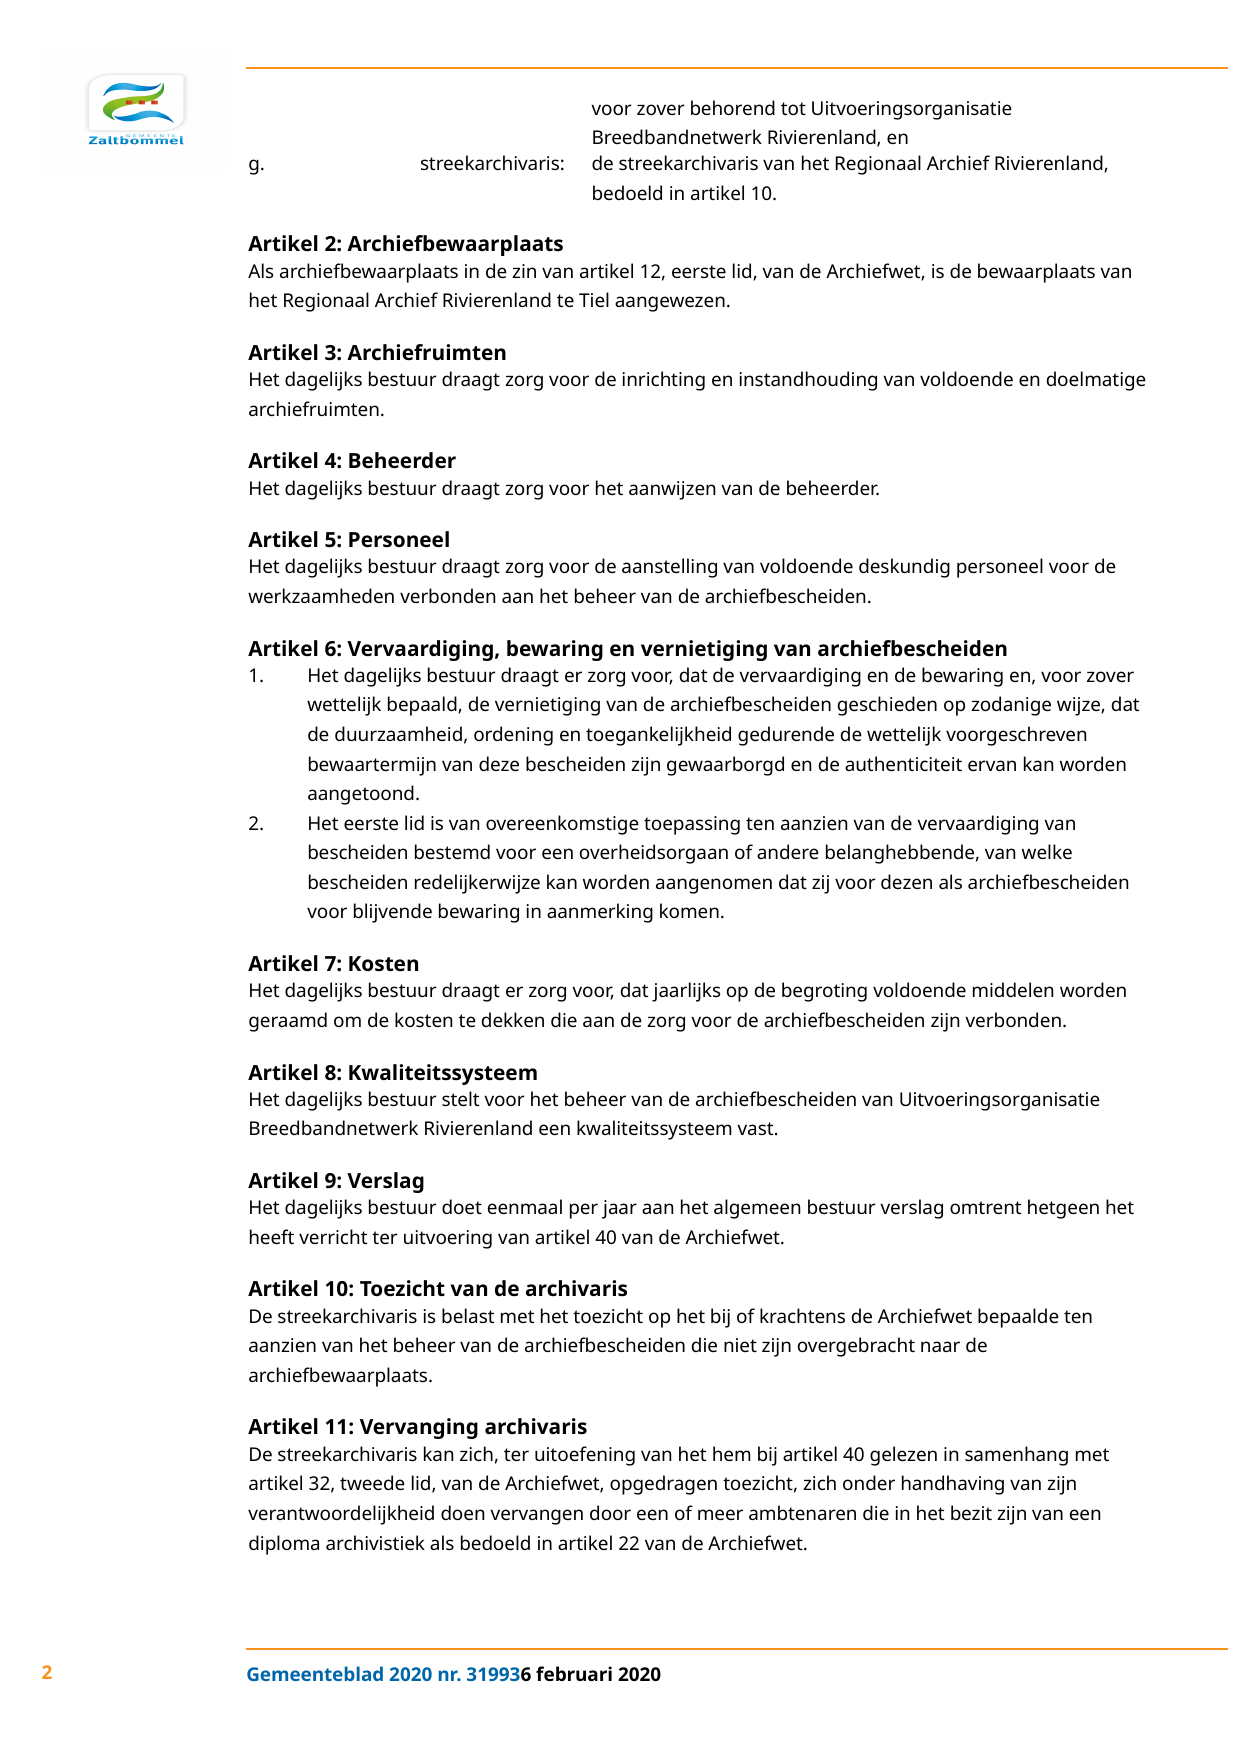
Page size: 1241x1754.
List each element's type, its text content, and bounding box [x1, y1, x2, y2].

text Artikel 3: Archiefruimten [248, 338, 1152, 366]
text Artikel 9: Verslag [248, 1166, 1152, 1194]
text Artikel 6: Vervaardiging, bewaring en vernietiging van archiefbescheiden [248, 634, 1152, 662]
text Het dagelijks bestuur draagt zorg voor het aanwijzen van de beheerder. [248, 475, 1152, 501]
table_cell streekarchivaris: [420, 150, 591, 205]
text De streekarchivaris kan zich, ter uitoefening van het hem bij artikel 40 gelezen in samenhang met artikel 32, tweede lid, van de Archiefwet, opgedragen toezicht, zich onder handhaving van zijn verantwoordelijkheid doen vervangen door een of meer ambtenaren die in het bezit zijn van een diploma archivistiek als bedoeld in artikel 22 van de Archiefwet. [248, 1441, 1152, 1555]
text Artikel 2: Archiefbewaarplaats [248, 229, 1152, 258]
table_cell voor zover behorend tot Uitvoeringsorganisatie Breedbandnetwerk Rivierenland, en [591, 95, 1152, 150]
table_cell [420, 95, 591, 150]
text Artikel 11: Vervanging archivaris [248, 1412, 1152, 1441]
text De streekarchivaris is belast met het toezicht op het bij of krachtens de Archiefwet bepaalde ten aanzien van het beheer van de archiefbescheiden die niet zijn overgebracht naar de archiefbewaarplaats. [248, 1303, 1152, 1388]
text Het dagelijks bestuur draagt zorg voor de inrichting en instandhouding van voldoende en doelmatige archiefruimten. [248, 366, 1152, 422]
text Het dagelijks bestuur stelt voor het beheer van de archiefbescheiden van Uitvoeringsorganisatie Breedbandnetwerk Rivierenland een kwaliteitssysteem vast. [248, 1086, 1152, 1141]
text Artikel 4: Beheerder [248, 446, 1152, 475]
text Het dagelijks bestuur draagt zorg voor de aanstelling van voldoende deskundig personeel voor de werkzaamheden verbonden aan het beheer van de archiefbescheiden. [248, 554, 1152, 609]
text Artikel 7: Kosten [248, 949, 1152, 978]
text Artikel 8: Kwaliteitssysteem [248, 1058, 1152, 1086]
text Het dagelijks bestuur doet eenmaal per jaar aan het algemeen bestuur verslag omtrent hetgeen het heeft verricht ter uitvoering van artikel 40 van de Archiefwet. [248, 1194, 1152, 1250]
table_cell g. [248, 150, 420, 205]
text Als archiefbewaarplaats in de zin van artikel 12, eerste lid, van de Archiefwet, is de bewaarplaats van het Regionaal Archief Rivierenland te Tiel aangewezen. [248, 258, 1152, 313]
text Artikel 5: Personeel [248, 525, 1152, 554]
text Artikel 10: Toezicht van de archivaris [248, 1274, 1152, 1303]
text Het dagelijks bestuur draagt er zorg voor, dat jaarlijks op de begroting voldoende middelen worden geraamd om de kosten te dekken die aan de zorg voor de archiefbescheiden zijn verbonden. [248, 978, 1152, 1033]
table_cell de streekarchivaris van het Regionaal Archief Rivierenland, bedoeld in artikel 10. [591, 150, 1152, 205]
picture [41, 47, 231, 172]
list Het dagelijks bestuur draagt er zorg voor, dat de vervaardiging en de bewaring en, voor zover wettelijk bepaald, de vernietiging van de archiefbescheiden geschieden op zodanige wijze, dat de duurzaamheid, ordening en toegankelijkheid gedurende de wettelijk voorgeschreven bewaartermijn van deze bescheiden zijn gewaarborgd en de authenticiteit ervan kan worden aangetoond. [248, 662, 1152, 806]
table_cell [248, 95, 420, 150]
list Het eerste lid is van overeenkomstige toepassing ten aanzien van de vervaardiging van bescheiden bestemd voor een overheidsorgaan of andere belanghebbende, van welke bescheiden redelijkerwijze kan worden aangenomen dat zij voor dezen als archiefbescheiden voor blijvende bewaring in aanmerking komen. [248, 810, 1152, 924]
